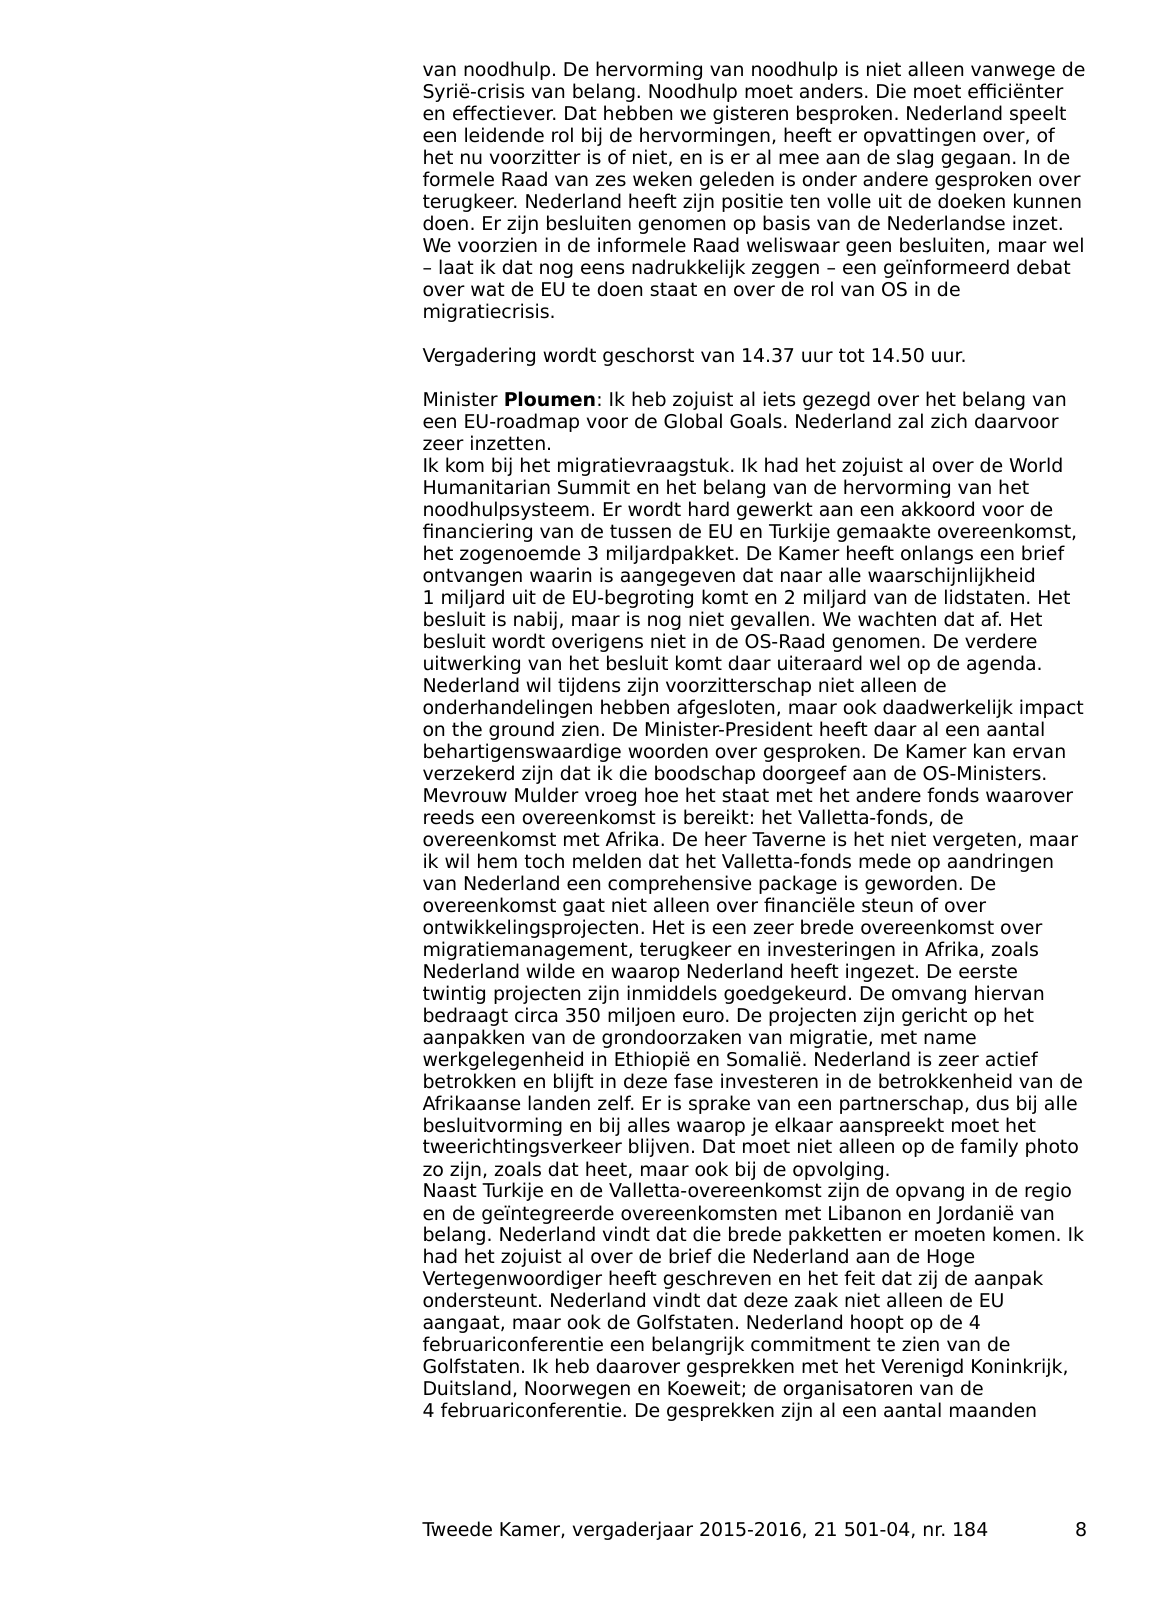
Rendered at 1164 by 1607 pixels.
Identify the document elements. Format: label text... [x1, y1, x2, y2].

text Mevrouw Mulder vroeg hoe het staat met het andere fonds waarover reeds een overeenkomst is bereikt: het Valletta-fonds, de overeenkomst met Afrika. De heer Taverne is het niet vergeten, maar ik wil hem toch melden dat het Valletta-fonds mede op aandringen van Nederland een comprehensive package is geworden. De overeenkomst gaat niet alleen over financiële steun of over ontwikkelingsprojecten. Het is een zeer brede overeenkomst over migratiemanagement, terugkeer en investeringen in Afrika, zoals Nederland wilde en waarop Nederland heeft ingezet. De eerste twintig projecten zijn inmiddels goedgekeurd. De omvang hiervan bedraagt circa 350 miljoen euro. De projecten zijn gericht op het aanpakken van de grondoorzaken van migratie, met name werkgelegenheid in Ethiopië en Somalië. Nederland is zeer actief betrokken en blijft in deze fase investeren in de betrokkenheid van de Afrikaanse landen zelf. Er is sprake van een partnerschap, dus bij alle besluitvorming en bij alles waarop je elkaar aanspreekt moet het tweerichtingsverkeer blijven. Dat moet niet alleen op de family photo zo zijn, zoals dat heet, maar ook bij de opvolging. [422, 785, 1087, 1180]
text Naast Turkije en de Valletta-overeenkomst zijn de opvang in de regio en de geïntegreerde overeenkomsten met Libanon en Jordanië van belang. Nederland vindt dat die brede pakketten er moeten komen. Ik had het zojuist al over de brief die Nederland aan de Hoge Vertegenwoordiger heeft geschreven en het feit dat zij de aanpak ondersteunt. Nederland vindt dat deze zaak niet alleen de EU aangaat, maar ook de Golfstaten. Nederland hoopt op de 4 februariconferentie een belangrijk commitment te zien van de Golfstaten. Ik heb daarover gesprekken met het Verenigd Koninkrijk, Duitsland, Noorwegen en Koeweit; de organisatoren van de 4 februariconferentie. De gesprekken zijn al een aantal maanden [422, 1180, 1087, 1422]
text Ik kom bij het migratievraagstuk. Ik had het zojuist al over de World Humanitarian Summit en het belang van de hervorming van het noodhulpsysteem. Er wordt hard gewerkt aan een akkoord voor de financiering van de tussen de EU en Turkije gemaakte overeenkomst, het zogenoemde 3 miljardpakket. De Kamer heeft onlangs een brief ontvangen waarin is aangegeven dat naar alle waarschijnlijkheid 1 miljard uit de EU-begroting komt en 2 miljard van de lidstaten. Het besluit is nabij, maar is nog niet gevallen. We wachten dat af. Het besluit wordt overigens niet in de OS-Raad genomen. De verdere uitwerking van het besluit komt daar uiteraard wel op de agenda. Nederland wil tijdens zijn voorzitterschap niet alleen de onderhandelingen hebben afgesloten, maar ook daadwerkelijk impact on the ground zien. De Minister-President heeft daar al een aantal behartigenswaardige woorden over gesproken. De Kamer kan ervan verzekerd zijn dat ik die boodschap doorgeef aan de OS-Ministers. [422, 455, 1087, 785]
text Vergadering wordt geschorst van 14.37 uur tot 14.50 uur. [422, 345, 1087, 367]
text Minister Ploumen: Ik heb zojuist al iets gezegd over het belang van een EU-roadmap voor de Global Goals. Nederland zal zich daarvoor zeer inzetten. [422, 389, 1087, 455]
text van noodhulp. De hervorming van noodhulp is niet alleen vanwege de Syrië-crisis van belang. Noodhulp moet anders. Die moet efficiënter en effectiever. Dat hebben we gisteren besproken. Nederland speelt een leidende rol bij de hervormingen, heeft er opvattingen over, of het nu voorzitter is of niet, en is er al mee aan de slag gegaan. In de formele Raad van zes weken geleden is onder andere gesproken over terugkeer. Nederland heeft zijn positie ten volle uit de doeken kunnen doen. Er zijn besluiten genomen op basis van de Nederlandse inzet. We voorzien in de informele Raad weliswaar geen besluiten, maar wel – laat ik dat nog eens nadrukkelijk zeggen – een geïnformeerd debat over wat de EU te doen staat en over de rol van OS in de migratiecrisis. [422, 59, 1087, 323]
